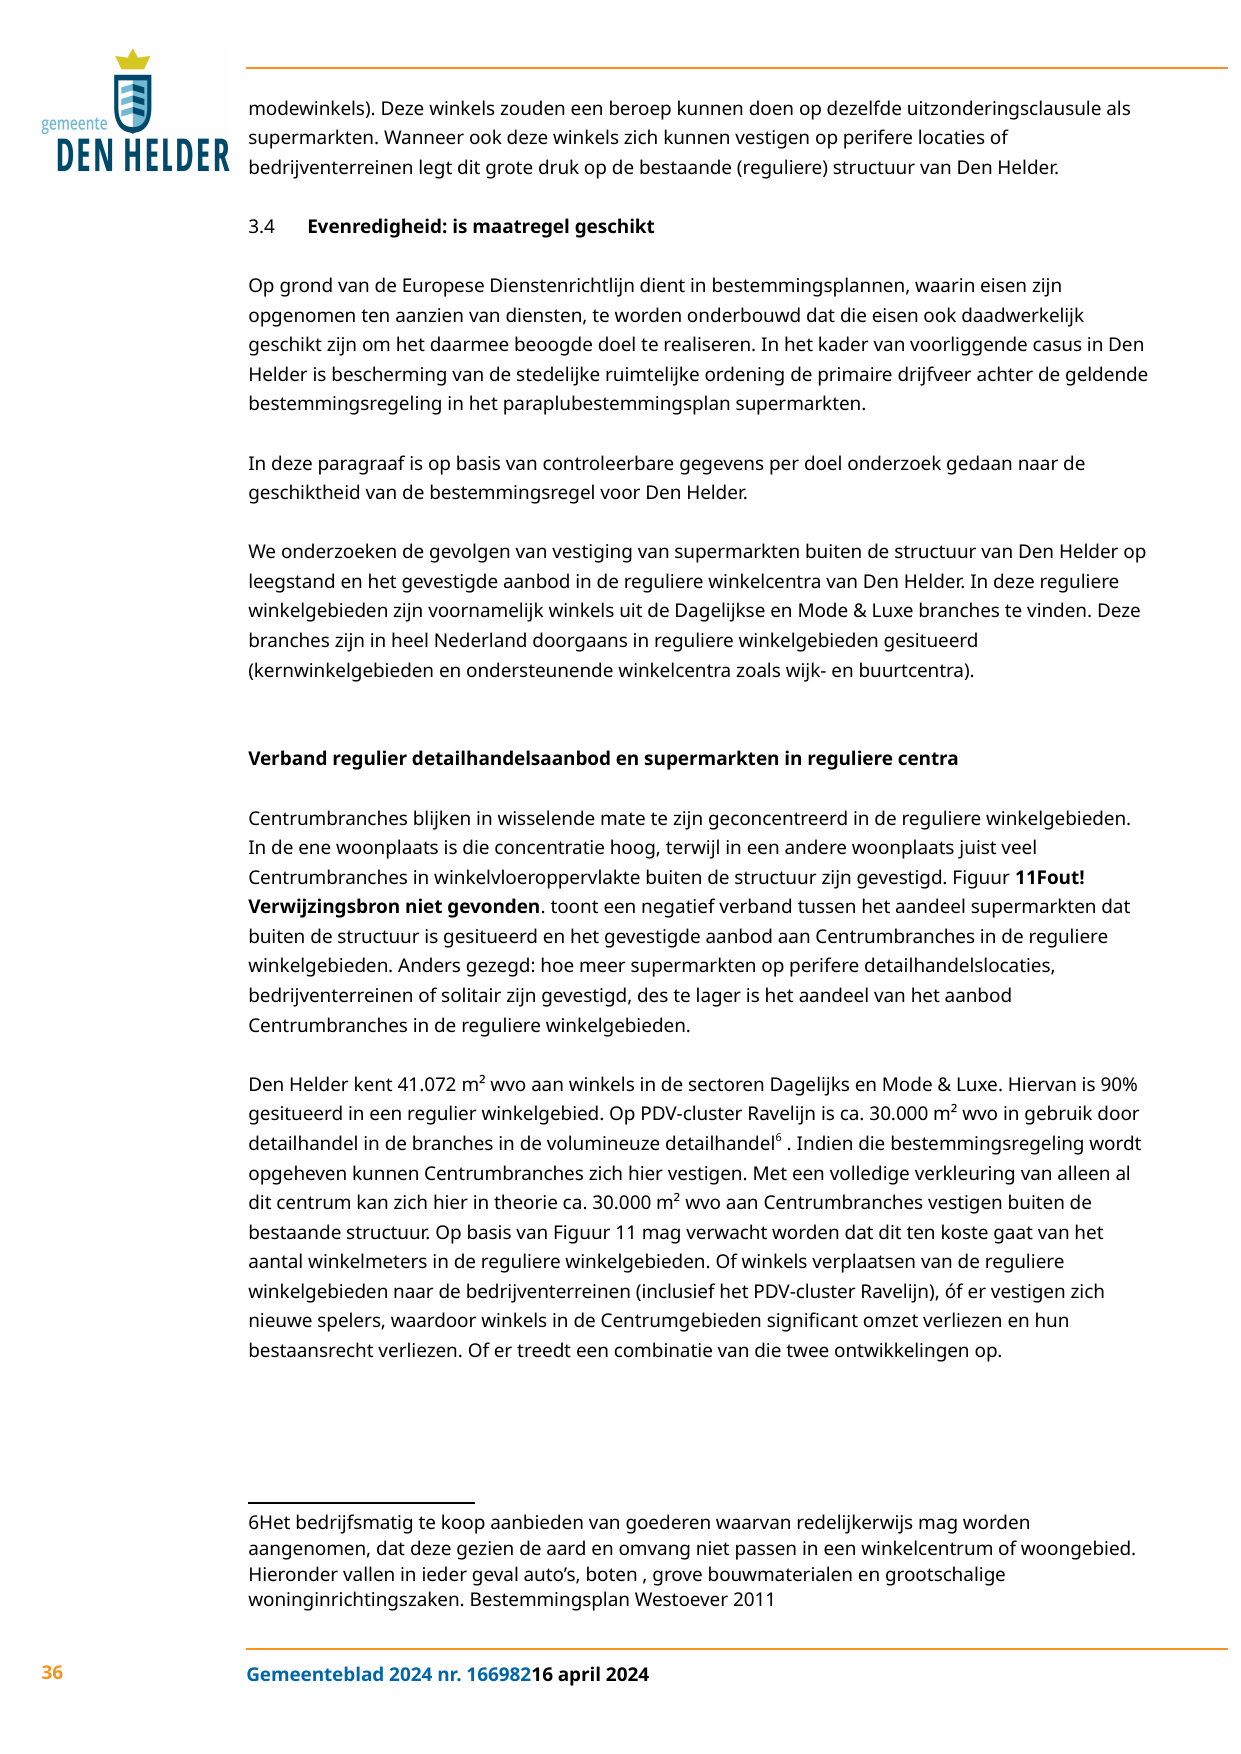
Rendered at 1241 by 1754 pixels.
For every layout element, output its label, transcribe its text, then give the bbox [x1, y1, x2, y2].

text Den Helder kent 41.072 m² wvo aan winkels in de sectoren Dagelijks en Mode & Luxe. Hiervan is 90% gesitueerd in een regulier winkelgebied. Op PDV-cluster Ravelijn is ca. 30.000 m² wvo in gebruik door detailhandel in de branches in de volumineuze detailhandel . Indien die bestemmingsregeling wordt opgeheven kunnen Centrumbranches zich hier vestigen. Met een volledige verkleuring van alleen al dit centrum kan zich hier in theorie ca. 30.000 m² wvo aan Centrumbranches vestigen buiten de bestaande structuur. Op basis van Figuur 11 mag verwacht worden dat dit ten koste gaat van het aantal winkelmeters in de reguliere winkelgebieden. Of winkels verplaatsen van de reguliere winkelgebieden naar de bedrijventerreinen (inclusief het PDV-cluster Ravelijn), óf er vestigen zich nieuwe spelers, waardoor winkels in de Centrumgebieden significant omzet verliezen en hun bestaansrecht verliezen. Of er treedt een combinatie van die twee ontwikkelingen op. [248, 1071, 1152, 1363]
picture [41, 47, 231, 172]
text Centrumbranches blijken in wisselende mate te zijn geconcentreerd in de reguliere winkelgebieden. In de ene woonplaats is die concentratie hoog, terwijl in een andere woonplaats juist veel Centrumbranches in winkelvloeroppervlakte buiten de structuur zijn gevestigd. Figuur 11Fout! Verwijzingsbron niet gevonden. toont een negatief verband tussen het aandeel supermarkten dat buiten de structuur is gesitueerd en het gevestigde aanbod aan Centrumbranches in de reguliere winkelgebieden. Anders gezegd: hoe meer supermarkten op perifere detailhandelslocaties, bedrijventerreinen of solitair zijn gevestigd, des te lager is het aandeel van het aanbod Centrumbranches in de reguliere winkelgebieden. [248, 805, 1152, 1038]
picture [63, 144, 68, 165]
picture [182, 144, 187, 165]
text Het bedrijfsmatig te koop aanbieden van goederen waarvan redelijkerwijs mag worden aangenomen, dat deze gezien de aard en omvang niet passen in een winkelcentrum of woongebied. Hieronder vallen in ieder geval auto’s, boten , grove bouwmaterialen en grootschalige woninginrichtingszaken. Bestemmingsplan Westoever 2011 [248, 1509, 1152, 1612]
text Verband regulier detailhandelsaanbod en supermarkten in reguliere centra [248, 746, 1152, 771]
text Op grond van de Europese Dienstenrichtlijn dient in bestemmingsplannen, waarin eisen zijn opgenomen ten aanzien van diensten, te worden onderbouwd dat die eisen ook daadwerkelijk geschikt zijn om het daarmee beoogde doel te realiseren. In het kader van voorliggende casus in Den Helder is bescherming van de stedelijke ruimtelijke ordening de primaire drijfveer achter de geldende bestemmingsregeling in het paraplubestemmingsplan supermarkten. [248, 272, 1152, 416]
picture [220, 160, 224, 172]
text We onderzoeken de gevolgen van vestiging van supermarkten buiten de structuur van Den Helder op leegstand en het gevestigde aanbod in de reguliere winkelcentra van Den Helder. In deze reguliere winkelgebieden zijn voornamelijk winkels uit de Dagelijkse en Mode & Luxe branches te vinden. Deze branches zijn in heel Nederland doorgaans in reguliere winkelgebieden gesitueerd (kernwinkelgebieden en ondersteunende winkelcentra zoals wijk- en buurtcentra). [248, 538, 1152, 683]
picture [130, 157, 135, 172]
text modewinkels). Deze winkels zouden een beroep kunnen doen op dezelfde uitzonderingsclausule als supermarkten. Wanneer ook deze winkels zich kunnen vestigen op perifere locaties of bedrijventerreinen legt dit grote druk op de bestaande (reguliere) structuur van Den Helder. [248, 95, 1152, 180]
text In deze paragraaf is op basis van controleerbare gegevens per doel onderzoek gedaan naar de geschiktheid van de bestemmingsregel voor Den Helder. [248, 450, 1152, 505]
list Evenredigheid: is maatregel geschikt [248, 213, 1152, 239]
picture [100, 154, 106, 172]
